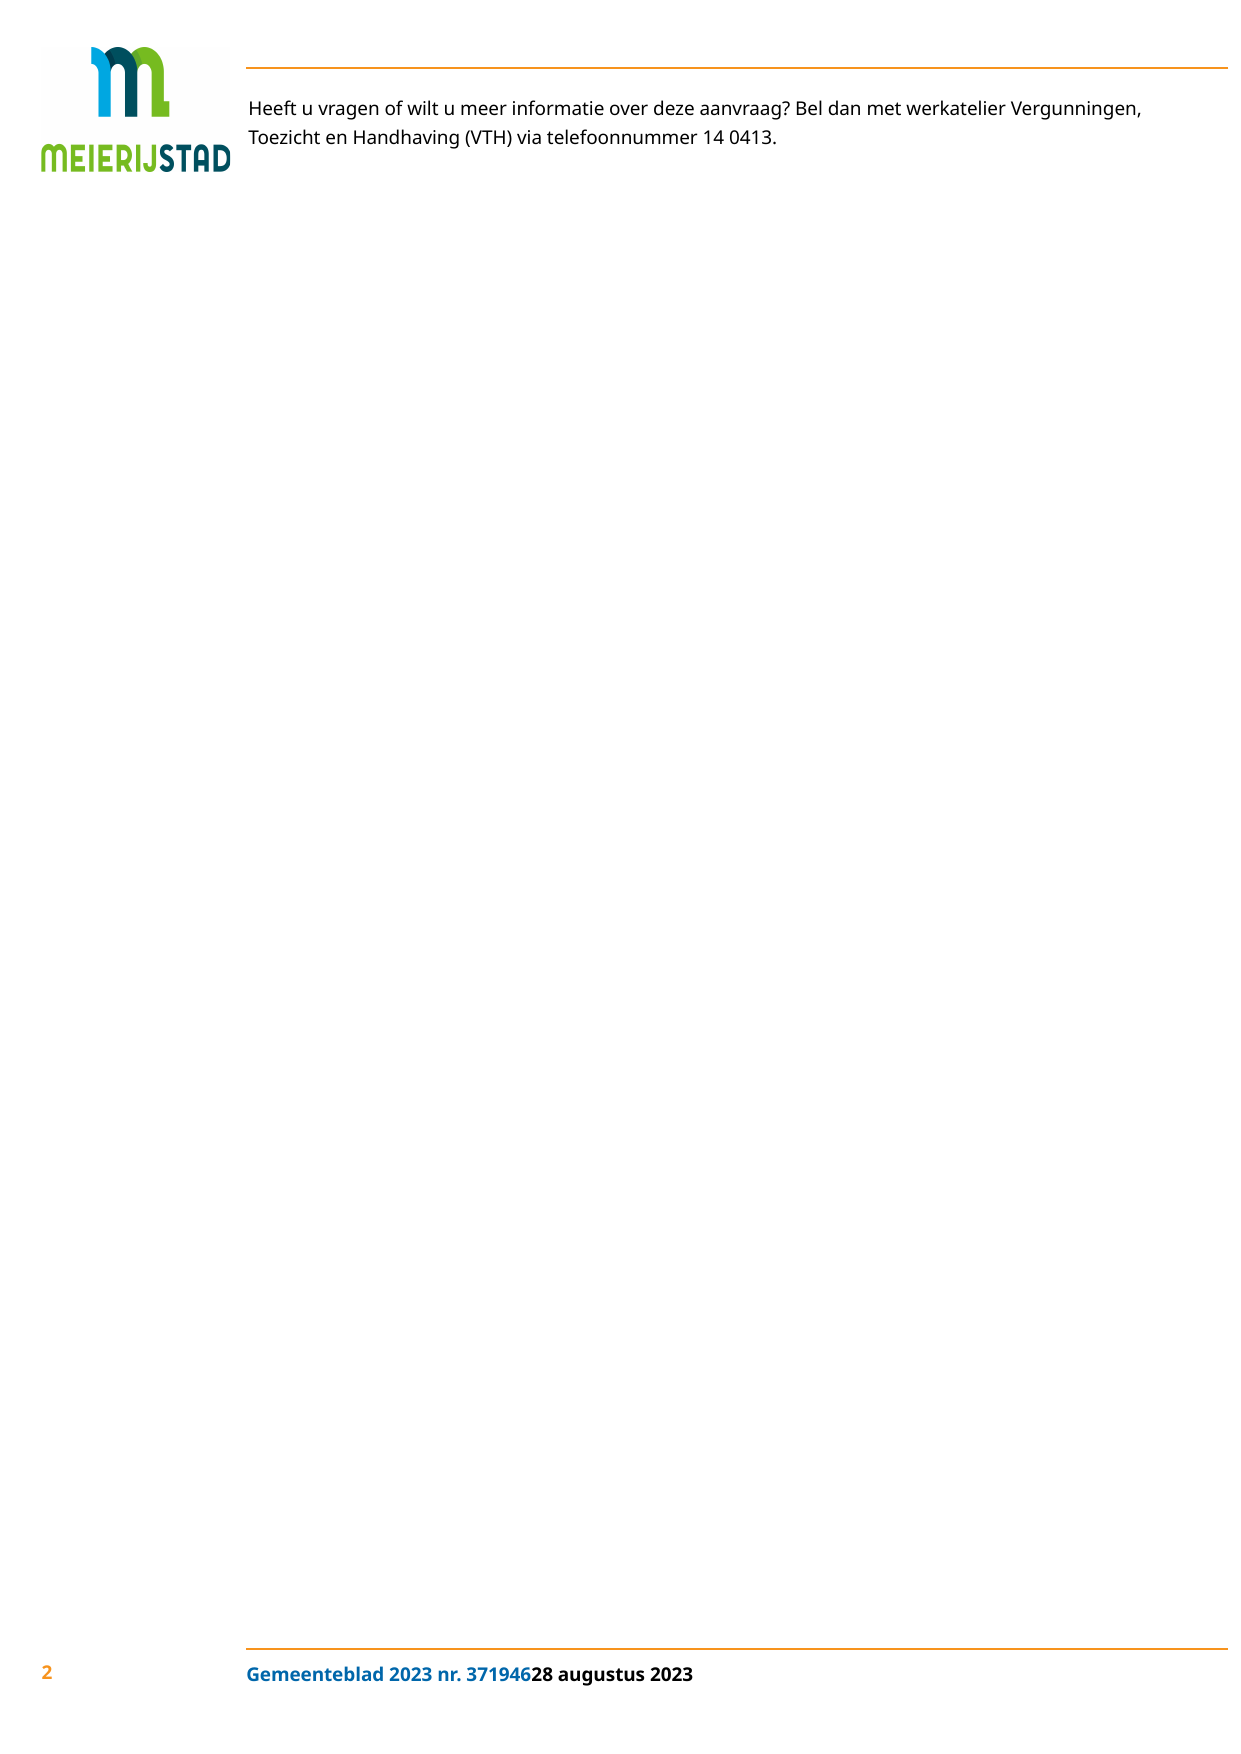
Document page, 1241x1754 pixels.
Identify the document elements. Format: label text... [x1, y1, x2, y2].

text Heeft u vragen of wilt u meer informatie over deze aanvraag? Bel dan met werkatelier Vergunningen, Toezicht en Handhaving (VTH) via telefoonnummer 14 0413. [248, 95, 1152, 150]
picture [41, 47, 231, 172]
